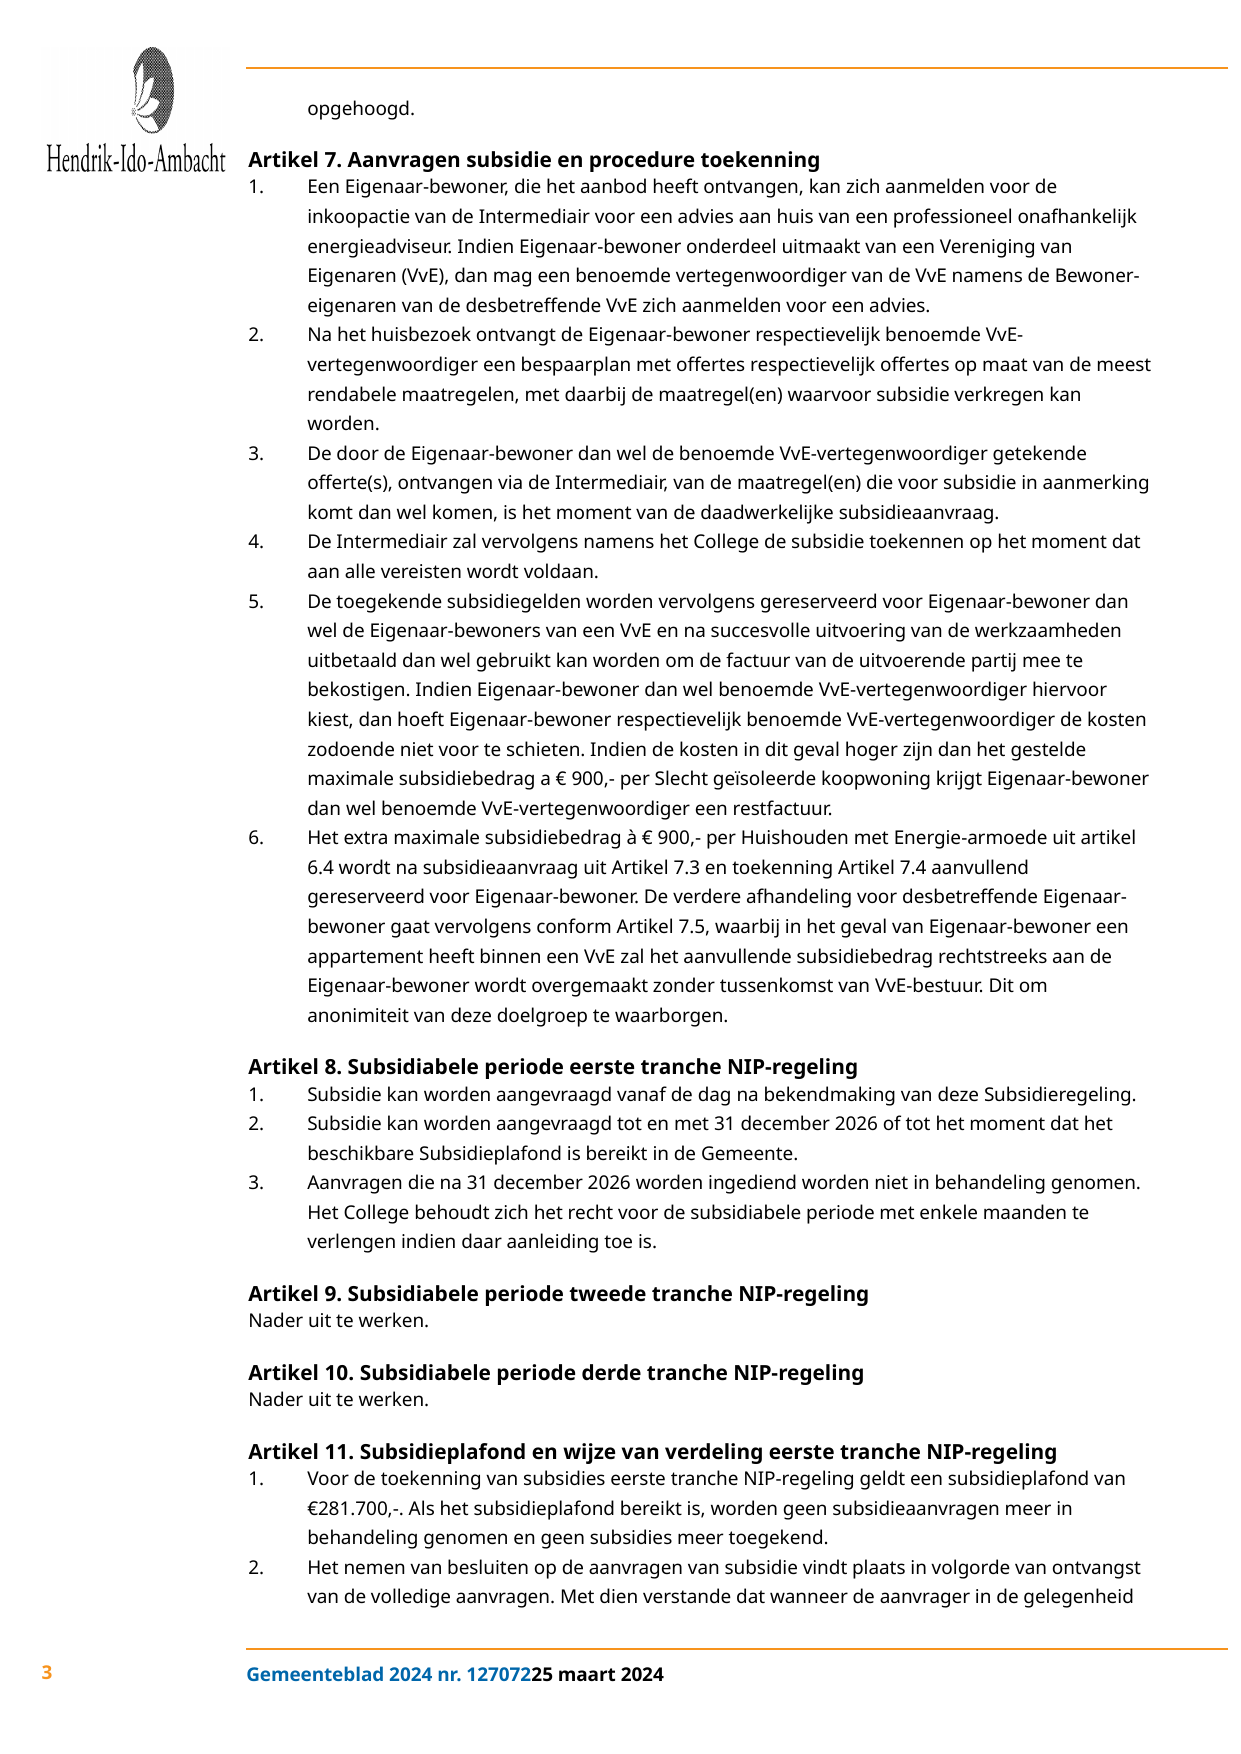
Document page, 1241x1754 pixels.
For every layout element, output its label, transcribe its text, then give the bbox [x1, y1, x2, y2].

list opgehoogd. [248, 95, 1152, 121]
list Subsidie kan worden aangevraagd vanaf de dag na bekendmaking van deze Subsidieregeling. [248, 1081, 1152, 1107]
list Het extra maximale subsidiebedrag à € 900,- per Huishouden met Energie-armoede uit artikel 6.4 wordt na subsidieaanvraag uit Artikel 7.3 en toekenning Artikel 7.4 aanvullend gereserveerd voor Eigenaar-bewoner. De verdere afhandeling voor desbetreffende Eigenaar-bewoner gaat vervolgens conform Artikel 7.5, waarbij in het geval van Eigenaar-bewoner een appartement heeft binnen een VvE zal het aanvullende subsidiebedrag rechtstreeks aan de Eigenaar-bewoner wordt overgemaakt zonder tussenkomst van VvE-bestuur. Dit om anonimiteit van deze doelgroep te waarborgen. [248, 824, 1152, 1028]
list Subsidie kan worden aangevraagd tot en met 31 december 2026 of tot het moment dat het beschikbare Subsidieplafond is bereikt in de Gemeente. [248, 1110, 1152, 1166]
list Het nemen van besluiten op de aanvragen van subsidie vindt plaats in volgorde van ontvangst van de volledige aanvragen. Met dien verstande dat wanneer de aanvrager in de gelegenheid [248, 1554, 1152, 1609]
text Artikel 9. Subsidiabele periode tweede tranche NIP-regeling [248, 1279, 1152, 1308]
text Artikel 7. Aanvragen subsidie en procedure toekenning [248, 145, 1152, 174]
text Artikel 8. Subsidiabele periode eerste tranche NIP-regeling [248, 1052, 1152, 1081]
picture [41, 47, 231, 172]
list De door de Eigenaar-bewoner dan wel de benoemde VvE-vertegenwoordiger getekende offerte(s), ontvangen via de Intermediair, van de maatregel(en) die voor subsidie in aanmerking komt dan wel komen, is het moment van de daadwerkelijke subsidieaanvraag. [248, 440, 1152, 525]
text Artikel 10. Subsidiabele periode derde tranche NIP-regeling [248, 1358, 1152, 1386]
list De toegekende subsidiegelden worden vervolgens gereserveerd voor Eigenaar-bewoner dan wel de Eigenaar-bewoners van een VvE en na succesvolle uitvoering van de werkzaamheden uitbetaald dan wel gebruikt kan worden om de factuur van de uitvoerende partij mee te bekostigen. Indien Eigenaar-bewoner dan wel benoemde VvE-vertegenwoordiger hiervoor kiest, dan hoeft Eigenaar-bewoner respectievelijk benoemde VvE-vertegenwoordiger de kosten zodoende niet voor te schieten. Indien de kosten in dit geval hoger zijn dan het gestelde maximale subsidiebedrag a € 900,- per Slecht geïsoleerde koopwoning krijgt Eigenaar-bewoner dan wel benoemde VvE-vertegenwoordiger een restfactuur. [248, 588, 1152, 821]
list Na het huisbezoek ontvangt de Eigenaar-bewoner respectievelijk benoemde VvE-vertegenwoordiger een bespaarplan met offertes respectievelijk offertes op maat van de meest rendabele maatregelen, met daarbij de maatregel(en) waarvoor subsidie verkregen kan worden. [248, 322, 1152, 436]
list De Intermediair zal vervolgens namens het College de subsidie toekennen op het moment dat aan alle vereisten wordt voldaan. [248, 529, 1152, 584]
list Een Eigenaar-bewoner, die het aanbod heeft ontvangen, kan zich aanmelden voor de inkoopactie van de Intermediair voor een advies aan huis van een professioneel onafhankelijk energieadviseur. Indien Eigenaar-bewoner onderdeel uitmaakt van een Vereniging van Eigenaren (VvE), dan mag een benoemde vertegenwoordiger van de VvE namens de Bewoner-eigenaren van de desbetreffende VvE zich aanmelden voor een advies. [248, 174, 1152, 318]
text Artikel 11. Subsidieplafond en wijze van verdeling eerste tranche NIP-regeling [248, 1437, 1152, 1465]
text Nader uit te werken. [248, 1308, 1152, 1333]
list Voor de toekenning van subsidies eerste tranche NIP-regeling geldt een subsidieplafond van €281.700,-. Als het subsidieplafond bereikt is, worden geen subsidieaanvragen meer in behandeling genomen en geen subsidies meer toegekend. [248, 1465, 1152, 1550]
list Aanvragen die na 31 december 2026 worden ingediend worden niet in behandeling genomen. Het College behoudt zich het recht voor de subsidiabele periode met enkele maanden te verlengen indien daar aanleiding toe is. [248, 1169, 1152, 1254]
text Nader uit te werken. [248, 1386, 1152, 1412]
